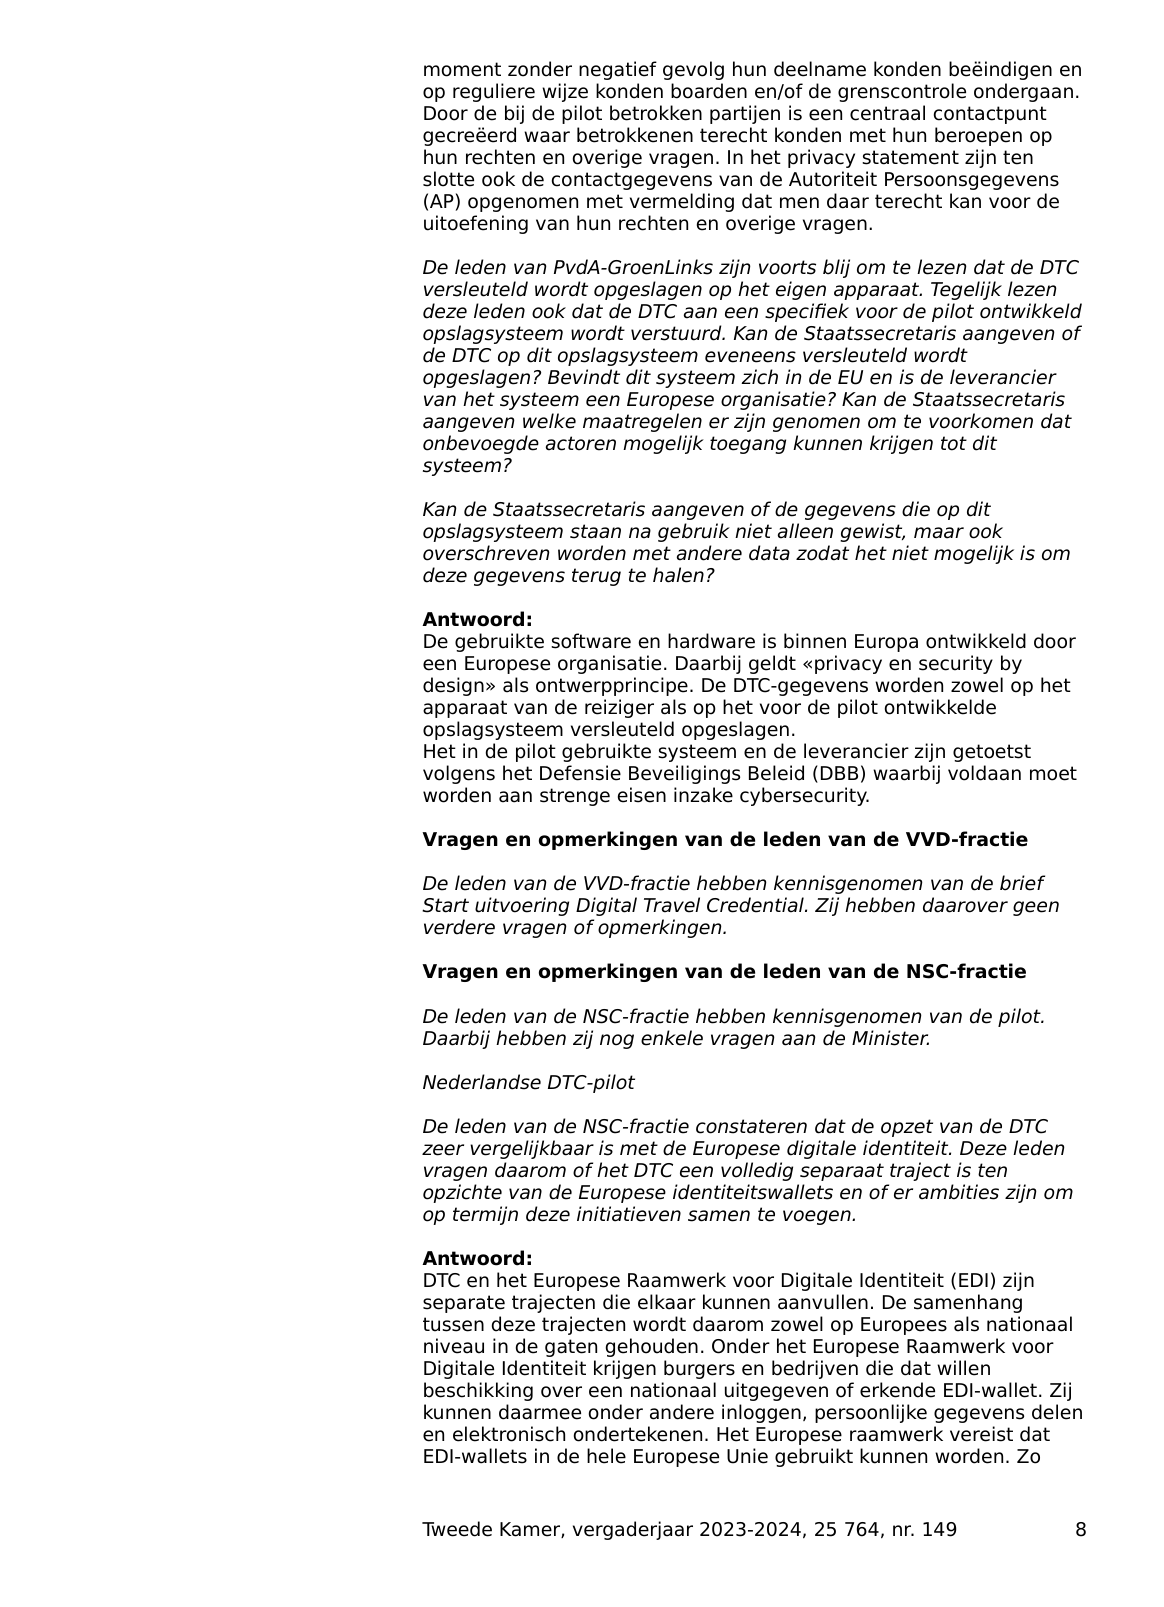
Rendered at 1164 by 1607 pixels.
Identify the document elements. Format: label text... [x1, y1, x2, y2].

text moment zonder negatief gevolg hun deelname konden beëindigen en op reguliere wijze konden boarden en/of de grenscontrole ondergaan. Door de bij de pilot betrokken partijen is een centraal contactpunt gecreëerd waar betrokkenen terecht konden met hun beroepen op hun rechten en overige vragen. In het privacy statement zijn ten slotte ook de contactgegevens van de Autoriteit Persoonsgegevens (AP) opgenomen met vermelding dat men daar terecht kan voor de uitoefening van hun rechten en overige vragen. [422, 59, 1087, 235]
text Antwoord: [422, 609, 1087, 631]
text Kan de Staatssecretaris aangeven of de gegevens die op dit opslagsysteem staan na gebruik niet alleen gewist, maar ook overschreven worden met andere data zodat het niet mogelijk is om deze gegevens terug te halen? [422, 499, 1087, 587]
text Het in de pilot gebruikte systeem en de leverancier zijn getoetst volgens het Defensie Beveiligings Beleid (DBB) waarbij voldaan moet worden aan strenge eisen inzake cybersecurity. [422, 741, 1087, 807]
text De leden van de VVD-fractie hebben kennisgenomen van de brief Start uitvoering Digital Travel Credential. Zij hebben daarover geen verdere vragen of opmerkingen. [422, 873, 1087, 939]
text DTC en het Europese Raamwerk voor Digitale Identiteit (EDI) zijn separate trajecten die elkaar kunnen aanvullen. De samenhang tussen deze trajecten wordt daarom zowel op Europees als nationaal niveau in de gaten gehouden. Onder het Europese Raamwerk voor Digitale Identiteit krijgen burgers en bedrijven die dat willen beschikking over een nationaal uitgegeven of erkende EDI-wallet. Zij kunnen daarmee onder andere inloggen, persoonlijke gegevens delen en elektronisch ondertekenen. Het Europese raamwerk vereist dat EDI-wallets in de hele Europese Unie gebruikt kunnen worden. Zo [422, 1270, 1087, 1468]
text De leden van PvdA-GroenLinks zijn voorts blij om te lezen dat de DTC versleuteld wordt opgeslagen op het eigen apparaat. Tegelijk lezen deze leden ook dat de DTC aan een specifiek voor de pilot ontwikkeld opslagsysteem wordt verstuurd. Kan de Staatssecretaris aangeven of de DTC op dit opslagsysteem eveneens versleuteld wordt opgeslagen? Bevindt dit systeem zich in de EU en is de leverancier van het systeem een Europese organisatie? Kan de Staatssecretaris aangeven welke maatregelen er zijn genomen om te voorkomen dat onbevoegde actoren mogelijk toegang kunnen krijgen tot dit systeem? [422, 257, 1087, 477]
text De gebruikte software en hardware is binnen Europa ontwikkeld door een Europese organisatie. Daarbij geldt «privacy en security by design» als ontwerpprincipe. De DTC-gegevens worden zowel op het apparaat van de reiziger als op het voor de pilot ontwikkelde opslagsysteem versleuteld opgeslagen. [422, 631, 1087, 741]
subtitle Nederlandse DTC-pilot [422, 1072, 1087, 1094]
text Antwoord: [422, 1248, 1087, 1270]
subtitle Vragen en opmerkingen van de leden van de VVD-fractie [422, 829, 1087, 851]
subtitle Vragen en opmerkingen van de leden van de NSC-fractie [422, 961, 1087, 983]
text De leden van de NSC-fractie hebben kennisgenomen van de pilot. Daarbij hebben zij nog enkele vragen aan de Minister. [422, 1006, 1087, 1049]
text De leden van de NSC-fractie constateren dat de opzet van de DTC zeer vergelijkbaar is met de Europese digitale identiteit. Deze leden vragen daarom of het DTC een volledig separaat traject is ten opzichte van de Europese identiteitswallets en of er ambities zijn om op termijn deze initiatieven samen te voegen. [422, 1116, 1087, 1226]
